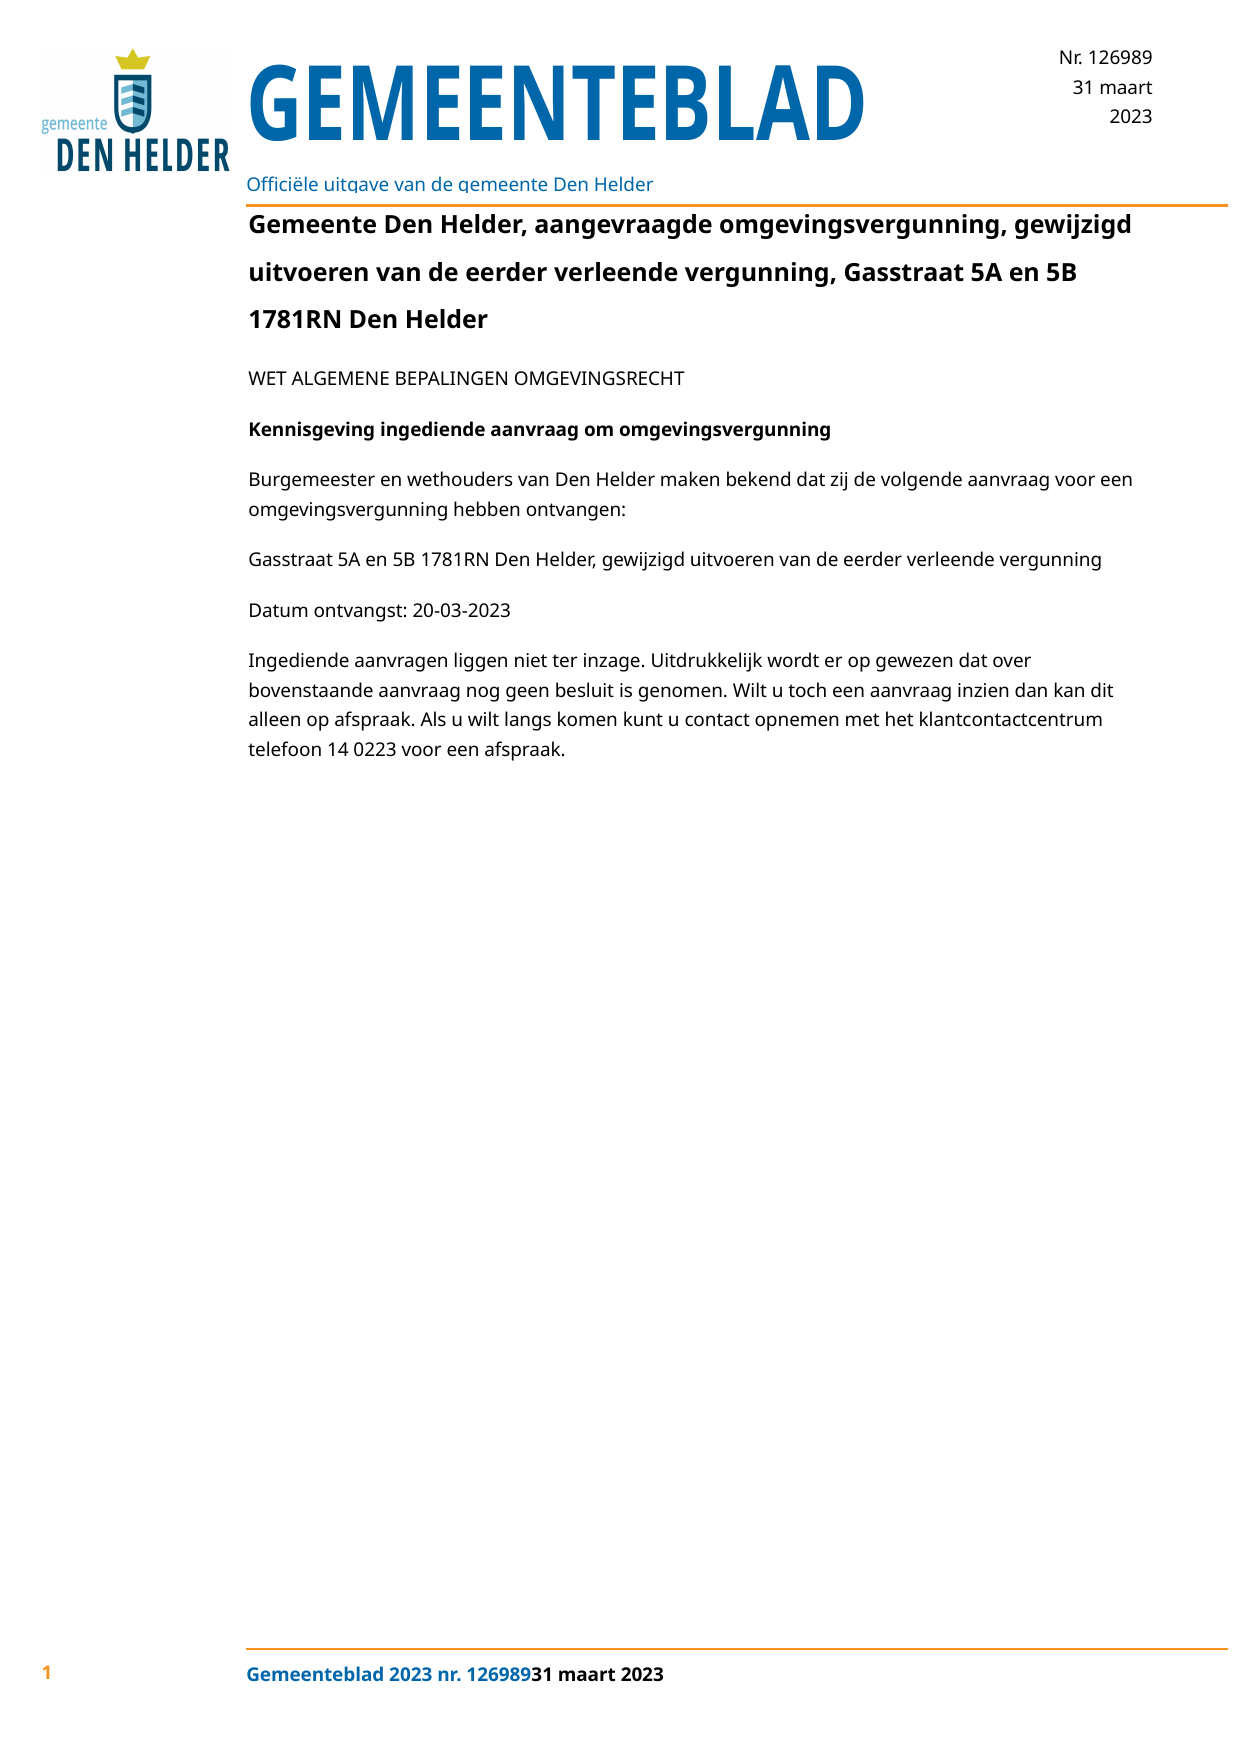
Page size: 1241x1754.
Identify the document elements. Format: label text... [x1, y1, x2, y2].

picture [220, 160, 224, 172]
picture [63, 144, 68, 165]
text Kennisgeving ingediende aanvraag om omgevingsvergunning [248, 416, 1152, 442]
text WET ALGEMENE BEPALINGEN OMGEVINGSRECHT [248, 366, 1152, 391]
text Gasstraat 5A en 5B 1781RN Den Helder, gewijzigd uitvoeren van de eerder verleende vergunning [248, 546, 1152, 572]
picture [182, 144, 187, 165]
picture [41, 47, 231, 172]
picture [100, 154, 106, 172]
text Gemeente Den Helder, aangevraagde omgevingsvergunning, gewijzigd uitvoeren van de eerder verleende vergunning, Gasstraat 5A en 5B 1781RN Den Helder [248, 207, 1152, 336]
text Ingediende aanvragen liggen niet ter inzage. Uitdrukkelijk wordt er op gewezen dat over bovenstaande aanvraag nog geen besluit is genomen. Wilt u toch een aanvraag inzien dan kan dit alleen op afspraak. Als u wilt langs komen kunt u contact opnemen met het klantcontactcentrum telefoon 14 0223 voor een afspraak. [248, 647, 1152, 762]
picture [130, 157, 135, 172]
text Burgemeester en wethouders van Den Helder maken bekend dat zij de volgende aanvraag voor een omgevingsvergunning hebben ontvangen: [248, 466, 1152, 522]
text Datum ontvangst: 20-03-2023 [248, 597, 1152, 622]
